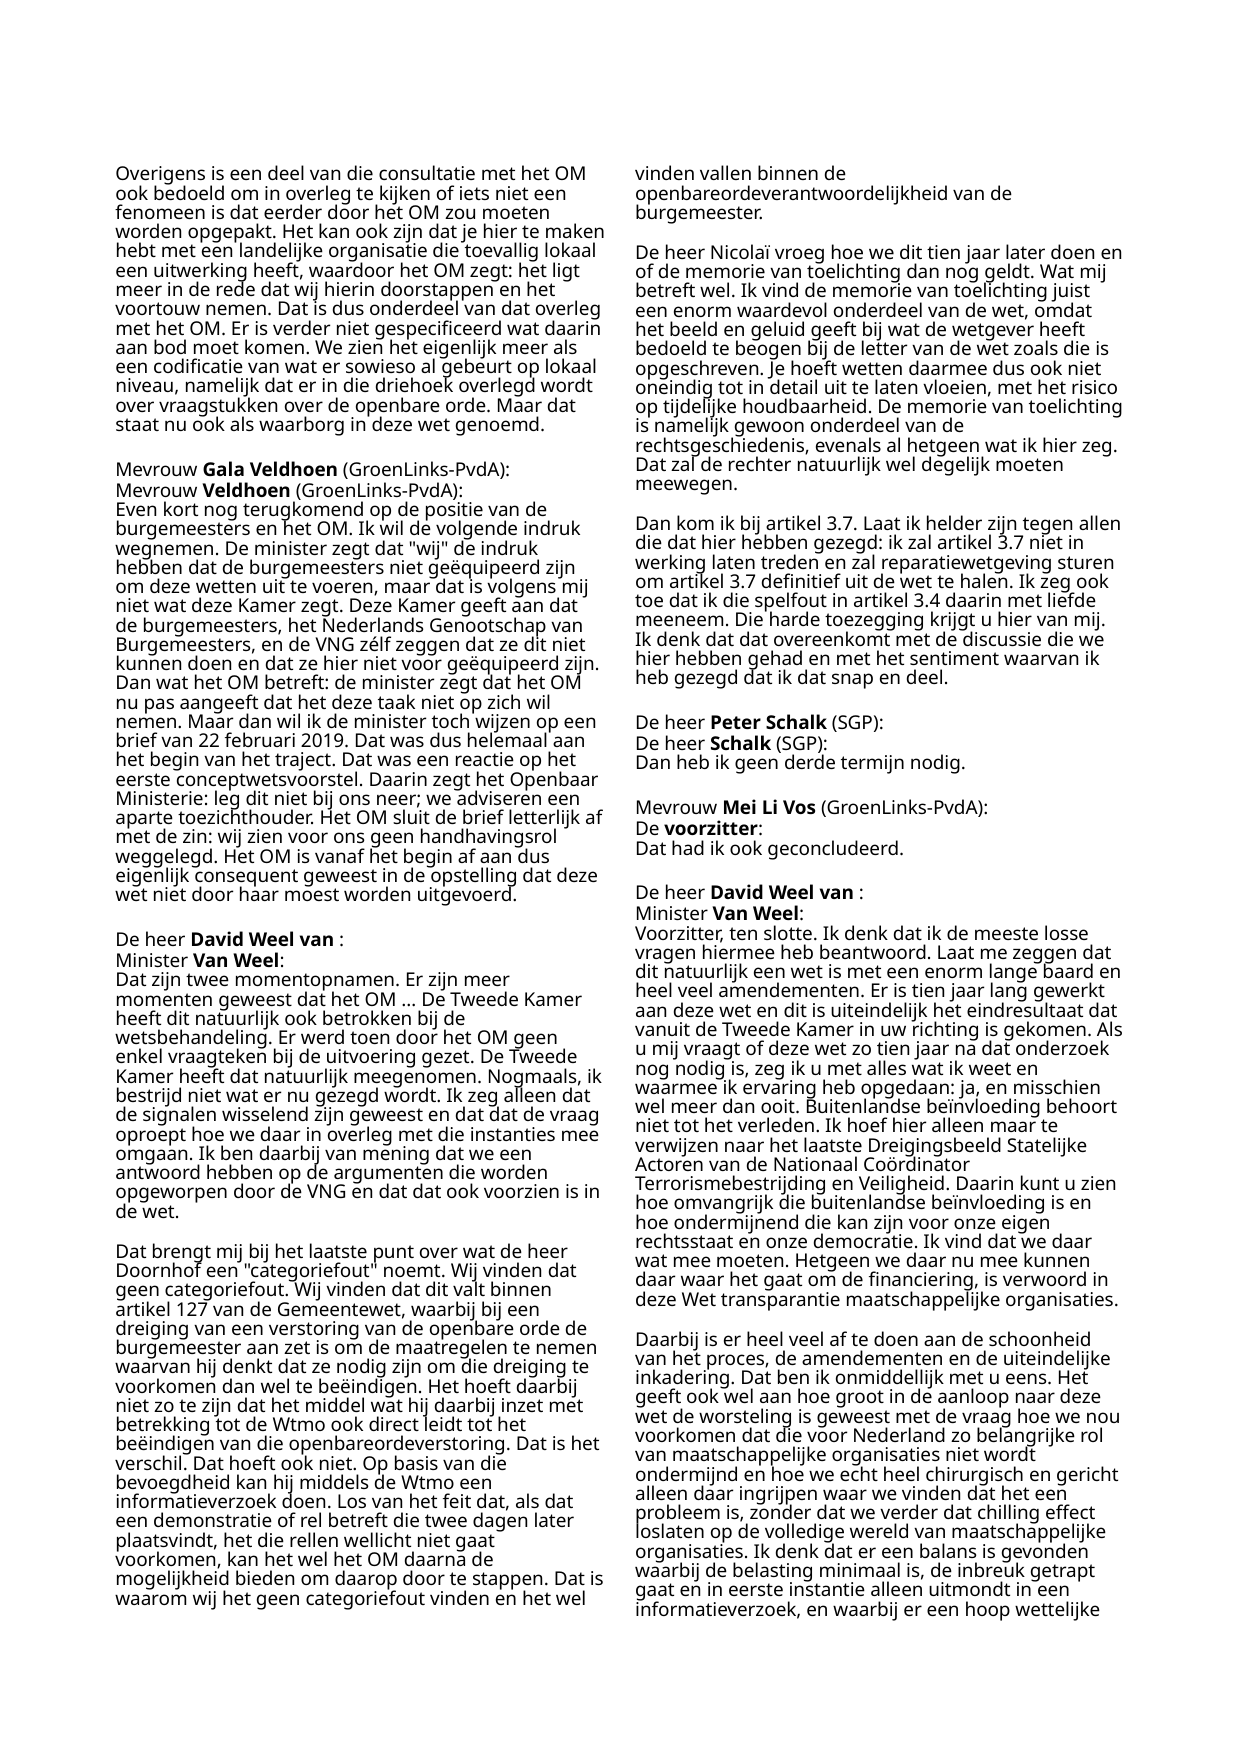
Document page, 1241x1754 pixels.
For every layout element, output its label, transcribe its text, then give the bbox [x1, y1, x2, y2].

text Dat brengt mij bij het laatste punt over wat de heer Doornhof een "categoriefout" noemt. Wij vinden dat geen categoriefout. Wij vinden dat dit valt binnen artikel 127 van de Gemeentewet, waarbij bij een dreiging van een verstoring van de openbare orde de burgemeester aan zet is om de maatregelen te nemen waarvan hij denkt dat ze nodig zijn om die dreiging te voorkomen dan wel te beëindigen. Het hoeft daarbij niet zo te zijn dat het middel wat hij daarbij inzet met betrekking tot de Wtmo ook direct leidt tot het beëindigen van die openbareordeverstoring. Dat is het verschil. Dat hoeft ook niet. Op basis van die bevoegdheid kan hij middels de Wtmo een informatieverzoek doen. Los van het feit dat, als dat een demonstratie of rel betreft die twee dagen later plaatsvindt, het die rellen wellicht niet gaat voorkomen, kan het wel het OM daarna de mogelijkheid bieden om daarop door te stappen. Dat is waarom wij het geen categoriefout vinden en het wel [115, 1243, 605, 1609]
text De heer David Weel van : [635, 879, 1125, 905]
text De heer Peter Schalk (SGP): [635, 709, 1125, 735]
text Mevrouw Gala Veldhoen (GroenLinks-PvdA): [115, 456, 605, 482]
text Dat zijn twee momentopnamen. Er zijn meer momenten geweest dat het OM … De Tweede Kamer heeft dit natuurlijk ook betrokken bij de wetsbehandeling. Er werd toen door het OM geen enkel vraagteken bij de uitvoering gezet. De Tweede Kamer heeft dat natuurlijk meegenomen. Nogmaals, ik bestrijd niet wat er nu gezegd wordt. Ik zeg alleen dat de signalen wisselend zijn geweest en dat dat de vraag oproept hoe we daar in overleg met die instanties mee omgaan. Ik ben daarbij van mening dat we een antwoord hebben op de argumenten die worden opgeworpen door de VNG en dat dat ook voorzien is in de wet. [115, 971, 605, 1222]
text vinden vallen binnen de openbareordeverantwoordelijkheid van de burgemeester. [635, 165, 1125, 223]
text Voorzitter, ten slotte. Ik denk dat ik de meeste losse vragen hiermee heb beantwoord. Laat me zeggen dat dit natuurlijk een wet is met een enorm lange baard en heel veel amendementen. Er is tien jaar lang gewerkt aan deze wet en dit is uiteindelijk het eindresultaat dat vanuit de Tweede Kamer in uw richting is gekomen. Als u mij vraagt of deze wet zo tien jaar na dat onderzoek nog nodig is, zeg ik u met alles wat ik weet en waarmee ik ervaring heb opgedaan: ja, en misschien wel meer dan ooit. Buitenlandse beïnvloeding behoort niet tot het verleden. Ik hoef hier alleen maar te verwijzen naar het laatste Dreigingsbeeld Statelijke Actoren van de Nationaal Coördinator Terrorismebestrijding en Veiligheid. Daarin kunt u zien hoe omvangrijk die buitenlandse beïnvloeding is en hoe ondermijnend die kan zijn voor onze eigen rechtsstaat en onze democratie. Ik vind dat we daar wat mee moeten. Hetgeen we daar nu mee kunnen daar waar het gaat om de financiering, is verwoord in deze Wet transparantie maatschappelijke organisaties. [635, 924, 1125, 1310]
text Daarbij is er heel veel af te doen aan de schoonheid van het proces, de amendementen en de uiteindelijke inkadering. Dat ben ik onmiddellijk met u eens. Het geeft ook wel aan hoe groot in de aanloop naar deze wet de worsteling is geweest met de vraag hoe we nou voorkomen dat die voor Nederland zo belangrijke rol van maatschappelijke organisaties niet wordt ondermijnd en hoe we echt heel chirurgisch en gericht alleen daar ingrijpen waar we vinden dat het een probleem is, zonder dat we verder dat chilling effect loslaten op de volledige wereld van maatschappelijke organisaties. Ik denk dat er een balans is gevonden waarbij de belasting minimaal is, de inbreuk getrapt gaat en in eerste instantie alleen uitmondt in een informatieverzoek, en waarbij er een hoop wettelijke [635, 1331, 1125, 1620]
text Minister Van Weel: [115, 952, 605, 971]
text Even kort nog terugkomend op de positie van de burgemeesters en het OM. Ik wil de volgende indruk wegnemen. De minister zegt dat "wij" de indruk hebben dat de burgemeesters niet geëquipeerd zijn om deze wetten uit te voeren, maar dat is volgens mij niet wat deze Kamer zegt. Deze Kamer geeft aan dat de burgemeesters, het Nederlands Genootschap van Burgemeesters, en de VNG zélf zeggen dat ze dit niet kunnen doen en dat ze hier niet voor geëquipeerd zijn. Dan wat het OM betreft: de minister zegt dat het OM nu pas aangeeft dat het deze taak niet op zich wil nemen. Maar dan wil ik de minister toch wijzen op een brief van 22 februari 2019. Dat was dus helemaal aan het begin van het traject. Dat was een reactie op het eerste conceptwetsvoorstel. Daarin zegt het Openbaar Ministerie: leg dit niet bij ons neer; we adviseren een aparte toezichthouder. Het OM sluit de brief letterlijk af met de zin: wij zien voor ons geen handhavingsrol weggelegd. Het OM is vanaf het begin af aan dus eigenlijk consequent geweest in de opstelling dat deze wet niet door haar moest worden uitgevoerd. [115, 501, 605, 906]
text Mevrouw Mei Li Vos (GroenLinks-PvdA): [635, 794, 1125, 820]
text Dat had ik ook geconcludeerd. [635, 839, 1125, 859]
text Mevrouw Veldhoen (GroenLinks-PvdA): [115, 482, 605, 501]
text Dan heb ik geen derde termijn nodig. [635, 754, 1125, 774]
text De voorzitter: [635, 820, 1125, 839]
text De heer Schalk (SGP): [635, 735, 1125, 754]
text De heer Nicolaï vroeg hoe we dit tien jaar later doen en of de memorie van toelichting dan nog geldt. Wat mij betreft wel. Ik vind de memorie van toelichting juist een enorm waardevol onderdeel van de wet, omdat het beeld en geluid geeft bij wat de wetgever heeft bedoeld te beogen bij de letter van de wet zoals die is opgeschreven. Je hoeft wetten daarmee dus ook niet oneindig tot in detail uit te laten vloeien, met het risico op tijdelijke houdbaarheid. De memorie van toelichting is namelijk gewoon onderdeel van de rechtsgeschiedenis, evenals al hetgeen wat ik hier zeg. Dat zal de rechter natuurlijk wel degelijk moeten meewegen. [635, 244, 1125, 494]
text Overigens is een deel van die consultatie met het OM ook bedoeld om in overleg te kijken of iets niet een fenomeen is dat eerder door het OM zou moeten worden opgepakt. Het kan ook zijn dat je hier te maken hebt met een landelijke organisatie die toevallig lokaal een uitwerking heeft, waardoor het OM zegt: het ligt meer in de rede dat wij hierin doorstappen en het voortouw nemen. Dat is dus onderdeel van dat overleg met het OM. Er is verder niet gespecificeerd wat daarin aan bod moet komen. We zien het eigenlijk meer als een codificatie van wat er sowieso al gebeurt op lokaal niveau, namelijk dat er in die driehoek overlegd wordt over vraagstukken over de openbare orde. Maar dat staat nu ook als waarborg in deze wet genoemd. [115, 165, 605, 435]
text De heer David Weel van : [115, 926, 605, 952]
text Dan kom ik bij artikel 3.7. Laat ik helder zijn tegen allen die dat hier hebben gezegd: ik zal artikel 3.7 niet in werking laten treden en zal reparatiewetgeving sturen om artikel 3.7 definitief uit de wet te halen. Ik zeg ook toe dat ik die spelfout in artikel 3.4 daarin met liefde meeneem. Die harde toezegging krijgt u hier van mij. Ik denk dat dat overeenkomt met de discussie die we hier hebben gehad en met het sentiment waarvan ik heb gezegd dat ik dat snap en deel. [635, 515, 1125, 688]
text Minister Van Weel: [635, 905, 1125, 924]
